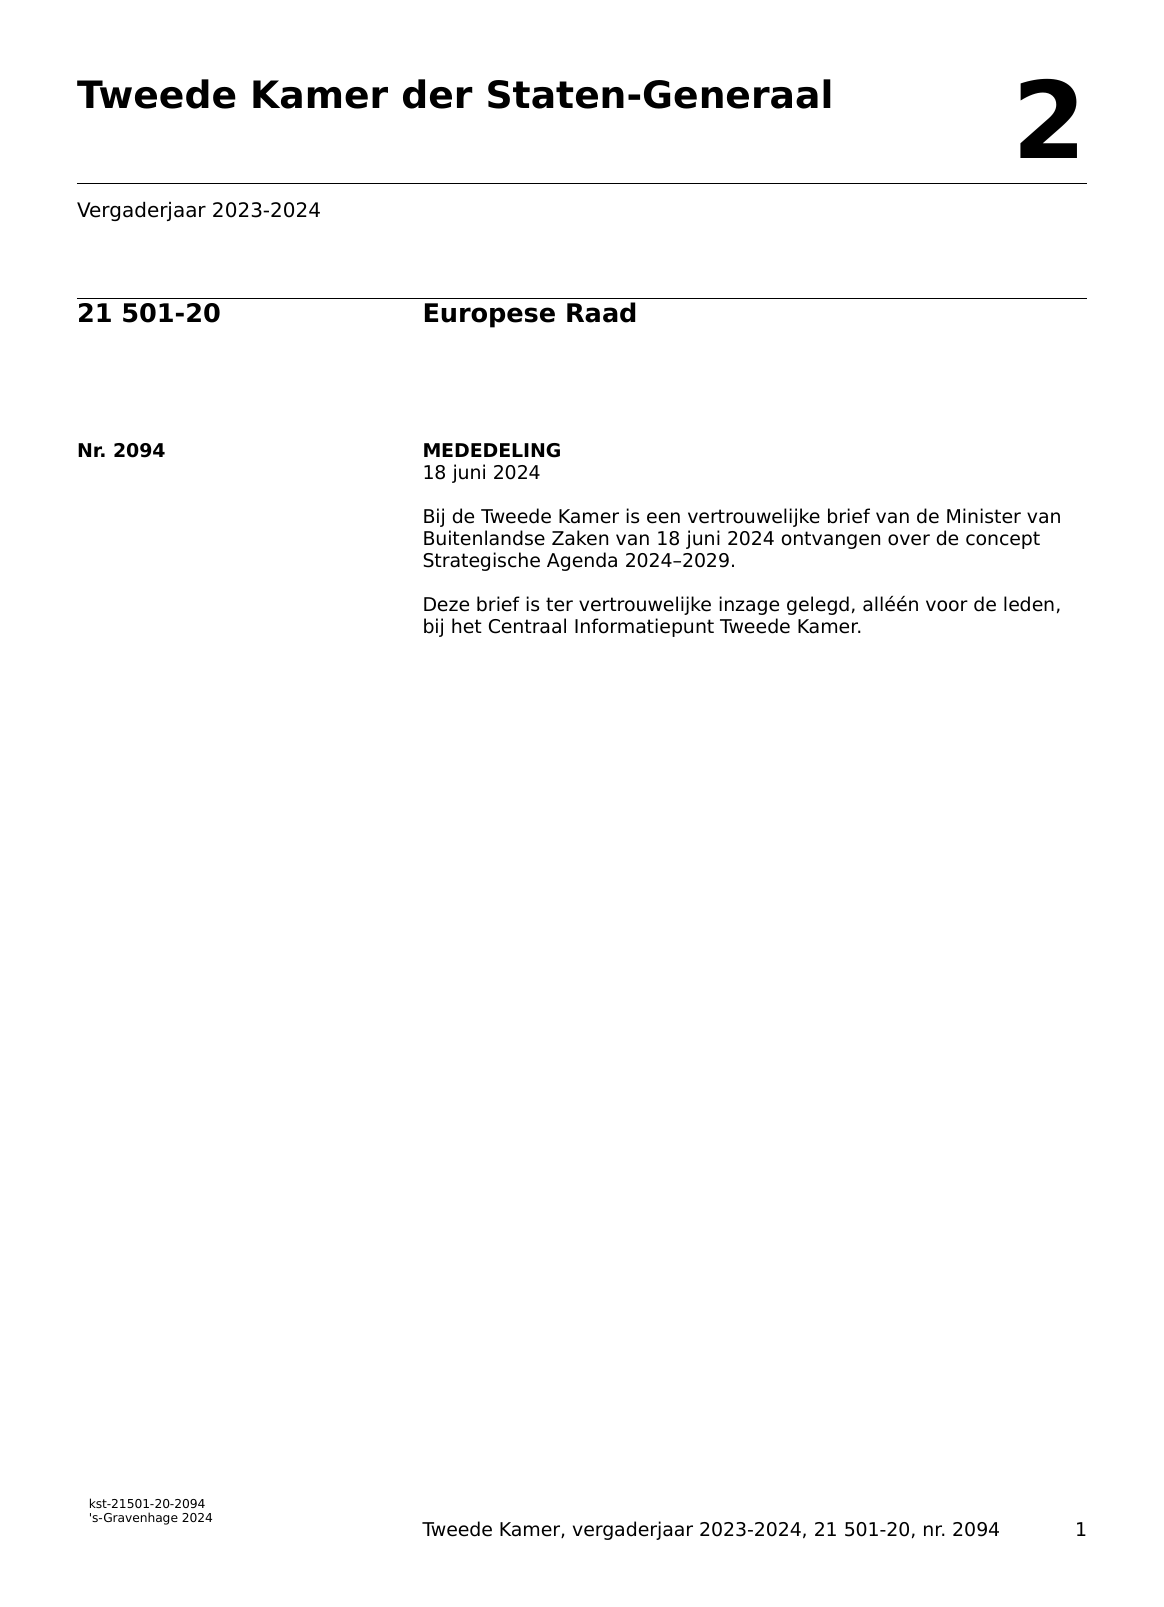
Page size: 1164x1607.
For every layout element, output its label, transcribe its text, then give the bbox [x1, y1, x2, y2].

table_header Tweede Kamer der Staten-Generaal [77, 59, 886, 183]
text Bij de Tweede Kamer is een vertrouwelijke brief van de Minister van Buitenlandse Zaken van 18 juni 2024 ontvangen over de concept Strategische Agenda 2024–2029. [422, 506, 1087, 572]
text Deze brief is ter vertrouwelijke inzage gelegd, alléén voor de leden, bij het Centraal Informatiepunt Tweede Kamer. [422, 594, 1087, 638]
table_cell Vergaderjaar 2023-2024 [77, 184, 1087, 298]
text 's-Gravenhage 2024 [88, 1511, 323, 1525]
subtitle Nr. 2094 MEDEDELING [77, 440, 1087, 462]
text kst-21501-20-2094 [88, 1497, 323, 1511]
table_header 2 [886, 59, 1087, 183]
text 18 juni 2024 [422, 462, 1087, 484]
subtitle 21 501-20 Europese Raad [77, 299, 1087, 329]
